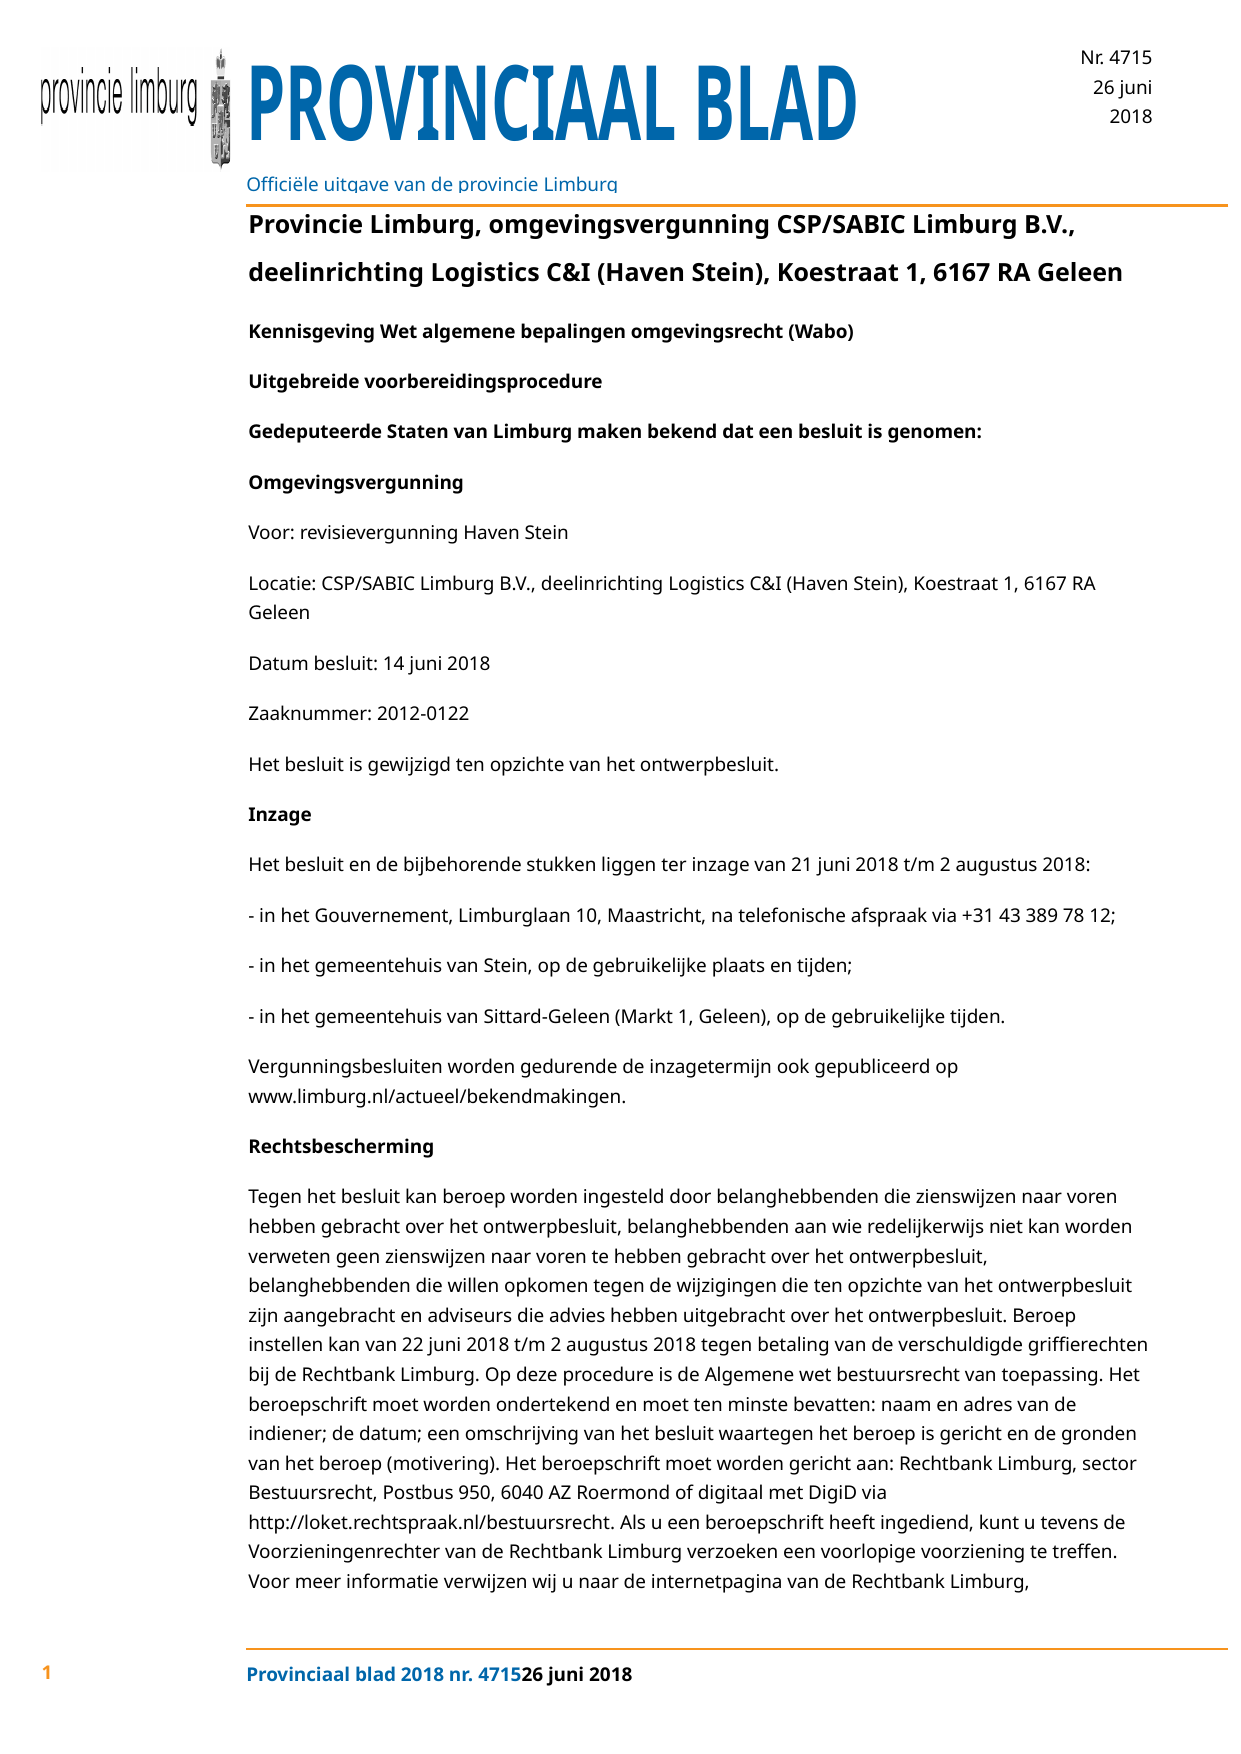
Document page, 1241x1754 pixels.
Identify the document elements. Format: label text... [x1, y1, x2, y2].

text Datum besluit: 14 juni 2018 [248, 650, 1152, 676]
picture [41, 47, 231, 172]
text Omgevingsvergunning [248, 469, 1152, 495]
text - in het gemeentehuis van Sittard-Geleen (Markt 1, Geleen), op de gebruikelijke tijden. [248, 1003, 1152, 1029]
text Vergunningsbesluiten worden gedurende de inzagetermijn ook gepubliceerd op www.limburg.nl/actueel/bekendmakingen. [248, 1053, 1152, 1109]
text Inzage [248, 801, 1152, 827]
text Zaaknummer: 2012-0122 [248, 700, 1152, 726]
text Het besluit is gewijzigd ten opzichte van het ontwerpbesluit. [248, 751, 1152, 777]
text Gedeputeerde Staten van Limburg maken bekend dat een besluit is genomen: [248, 419, 1152, 444]
text - in het gemeentehuis van Stein, op de gebruikelijke plaats en tijden; [248, 952, 1152, 978]
text Tegen het besluit kan beroep worden ingesteld door belanghebbenden die zienswijzen naar voren hebben gebracht over het ontwerpbesluit, belanghebbenden aan wie redelijkerwijs niet kan worden verweten geen zienswijzen naar voren te hebben gebracht over het ontwerpbesluit, belanghebbenden die willen opkomen tegen de wijzigingen die ten opzichte van het ontwerpbesluit zijn aangebracht en adviseurs die advies hebben uitgebracht over het ontwerpbesluit. Beroep instellen kan van 22 juni 2018 t/m 2 augustus 2018 tegen betaling van de verschuldigde griffierechten bij de Rechtbank Limburg. Op deze procedure is de Algemene wet bestuursrecht van toepassing. Het beroepschrift moet worden ondertekend en moet ten minste bevatten: naam en adres van de indiener; de datum; een omschrijving van het besluit waartegen het beroep is gericht en de gronden van het beroep (motivering). Het beroepschrift moet worden gericht aan: Rechtbank Limburg, sector Bestuursrecht, Postbus 950, 6040 AZ Roermond of digitaal met DigiD via http://loket.rechtspraak.nl/bestuursrecht. Als u een beroepschrift heeft ingediend, kunt u tevens de Voorzieningenrechter van de Rechtbank Limburg verzoeken een voorlopige voorziening te treffen. Voor meer informatie verwijzen wij u naar de internetpagina van de Rechtbank Limburg, [248, 1184, 1152, 1594]
text Het besluit en de bijbehorende stukken liggen ter inzage van 21 juni 2018 t/m 2 augustus 2018: [248, 852, 1152, 877]
text Rechtsbescherming [248, 1133, 1152, 1159]
text Locatie: CSP/SABIC Limburg B.V., deelinrichting Logistics C&I (Haven Stein), Koestraat 1, 6167 RA Geleen [248, 570, 1152, 625]
text - in het Gouvernement, Limburglaan 10, Maastricht, na telefonische afspraak via +31 43 389 78 12; [248, 902, 1152, 928]
text Provincie Limburg, omgevingsvergunning CSP/SABIC Limburg B.V., deelinrichting Logistics C&I (Haven Stein), Koestraat 1, 6167 RA Geleen [248, 207, 1152, 288]
text Uitgebreide voorbereidingsprocedure [248, 368, 1152, 394]
text Kennisgeving Wet algemene bepalingen omgevingsrecht (Wabo) [248, 318, 1152, 344]
text Voor: revisievergunning Haven Stein [248, 519, 1152, 545]
